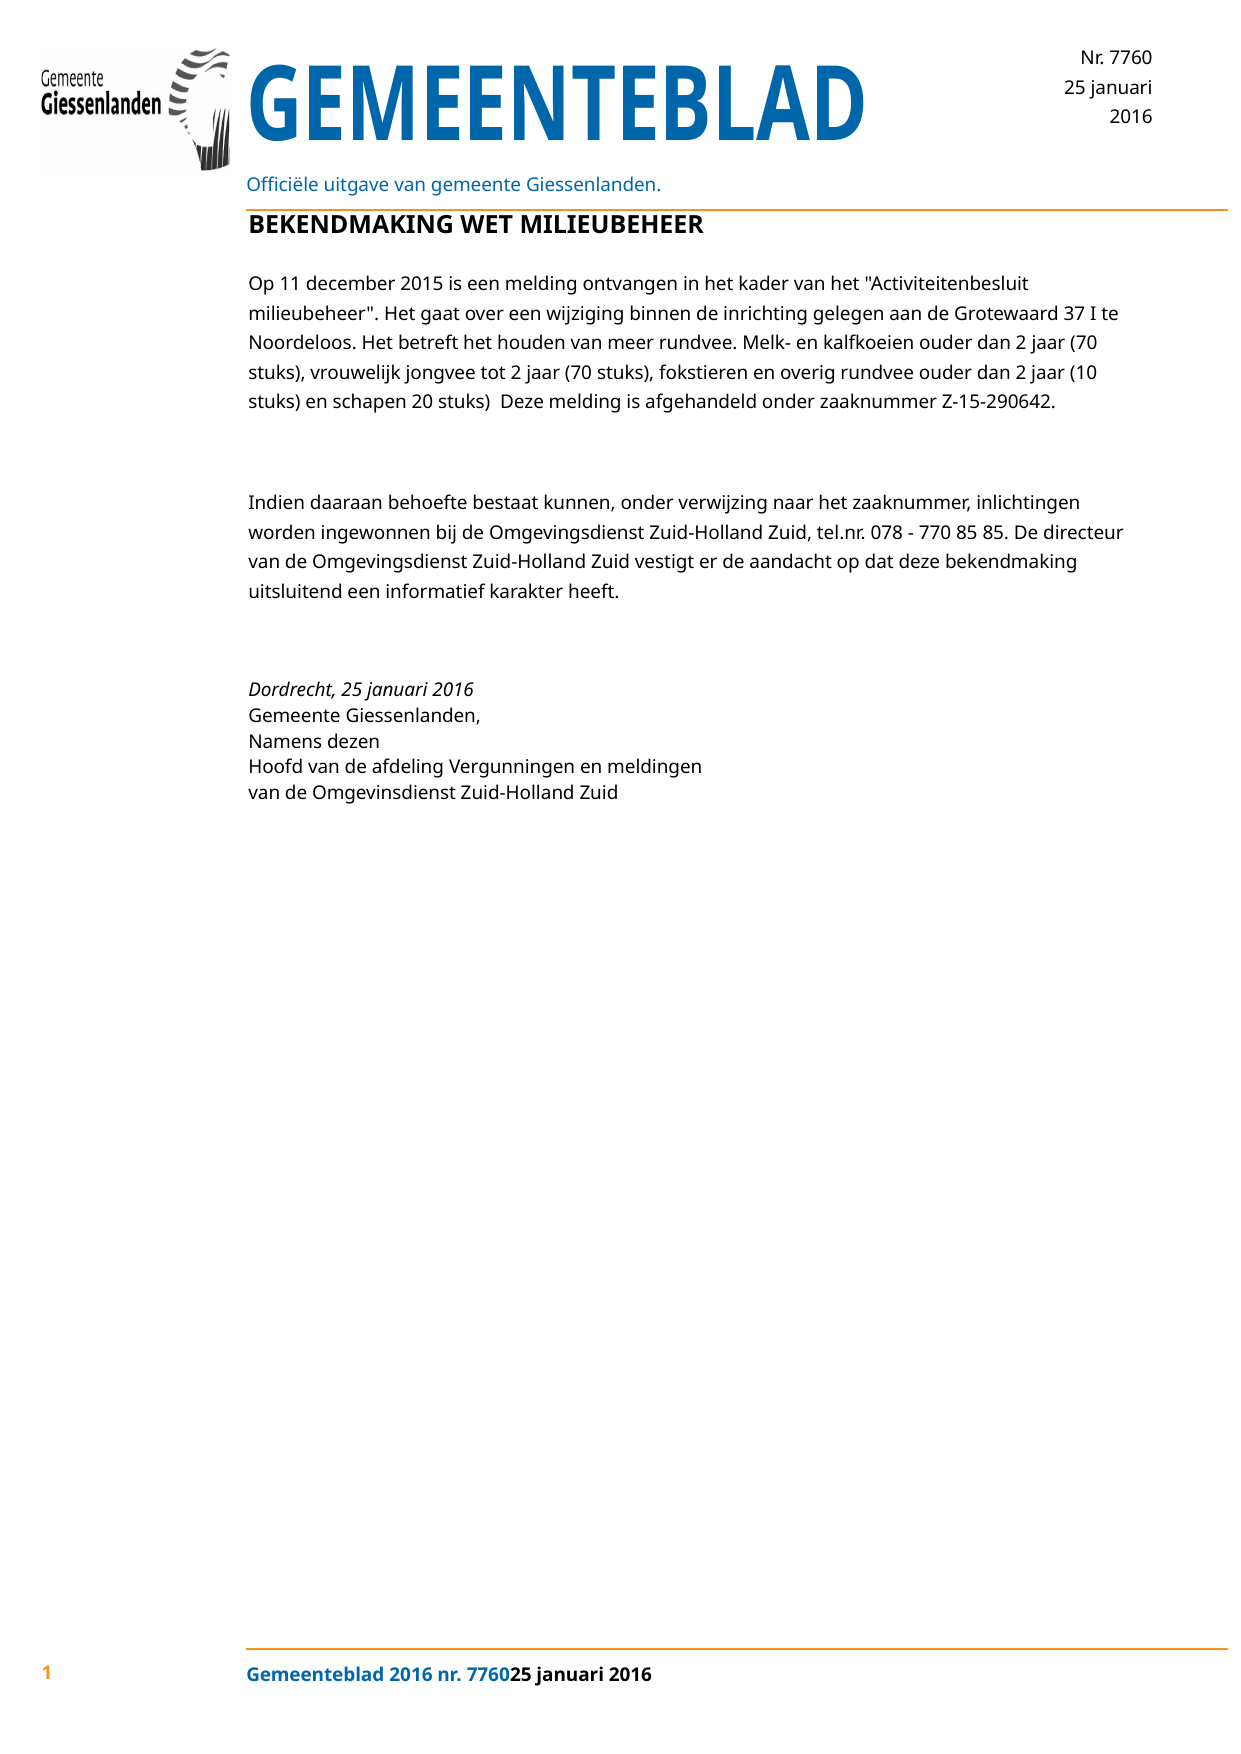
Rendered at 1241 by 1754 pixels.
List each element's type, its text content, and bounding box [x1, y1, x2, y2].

text Namens dezen [248, 728, 1152, 754]
picture [41, 47, 231, 172]
text Dordrecht, 25 januari 2016 [248, 676, 1152, 702]
text Hoofd van de afdeling Vergunningen en meldingen [248, 754, 1152, 779]
text Indien daaraan behoefte bestaat kunnen, onder verwijzing naar het zaaknummer, inlichtingen worden ingewonnen bij de Omgevingsdienst Zuid-Holland Zuid, tel.nr. 078 - 770 85 85. De directeur van de Omgevingsdienst Zuid-Holland Zuid vestigt er de aandacht op dat deze bekendmaking uitsluitend een informatief karakter heeft. [248, 489, 1152, 604]
text Gemeente Giessenlanden, [248, 702, 1152, 728]
text van de Omgevinsdienst Zuid-Holland Zuid [248, 779, 1152, 805]
text BEKENDMAKING WET MILIEUBEHEER [248, 211, 1152, 241]
text Op 11 december 2015 is een melding ontvangen in het kader van het "Activiteitenbesluit milieubeheer". Het gaat over een wijziging binnen de inrichting gelegen aan de Grotewaard 37 I te Noordeloos. Het betreft het houden van meer rundvee. Melk- en kalfkoeien ouder dan 2 jaar (70 stuks), vrouwelijk jongvee tot 2 jaar (70 stuks), fokstieren en overig rundvee ouder dan 2 jaar (10 stuks) en schapen 20 stuks) Deze melding is afgehandeld onder zaaknummer Z-15-290642. [248, 270, 1152, 414]
